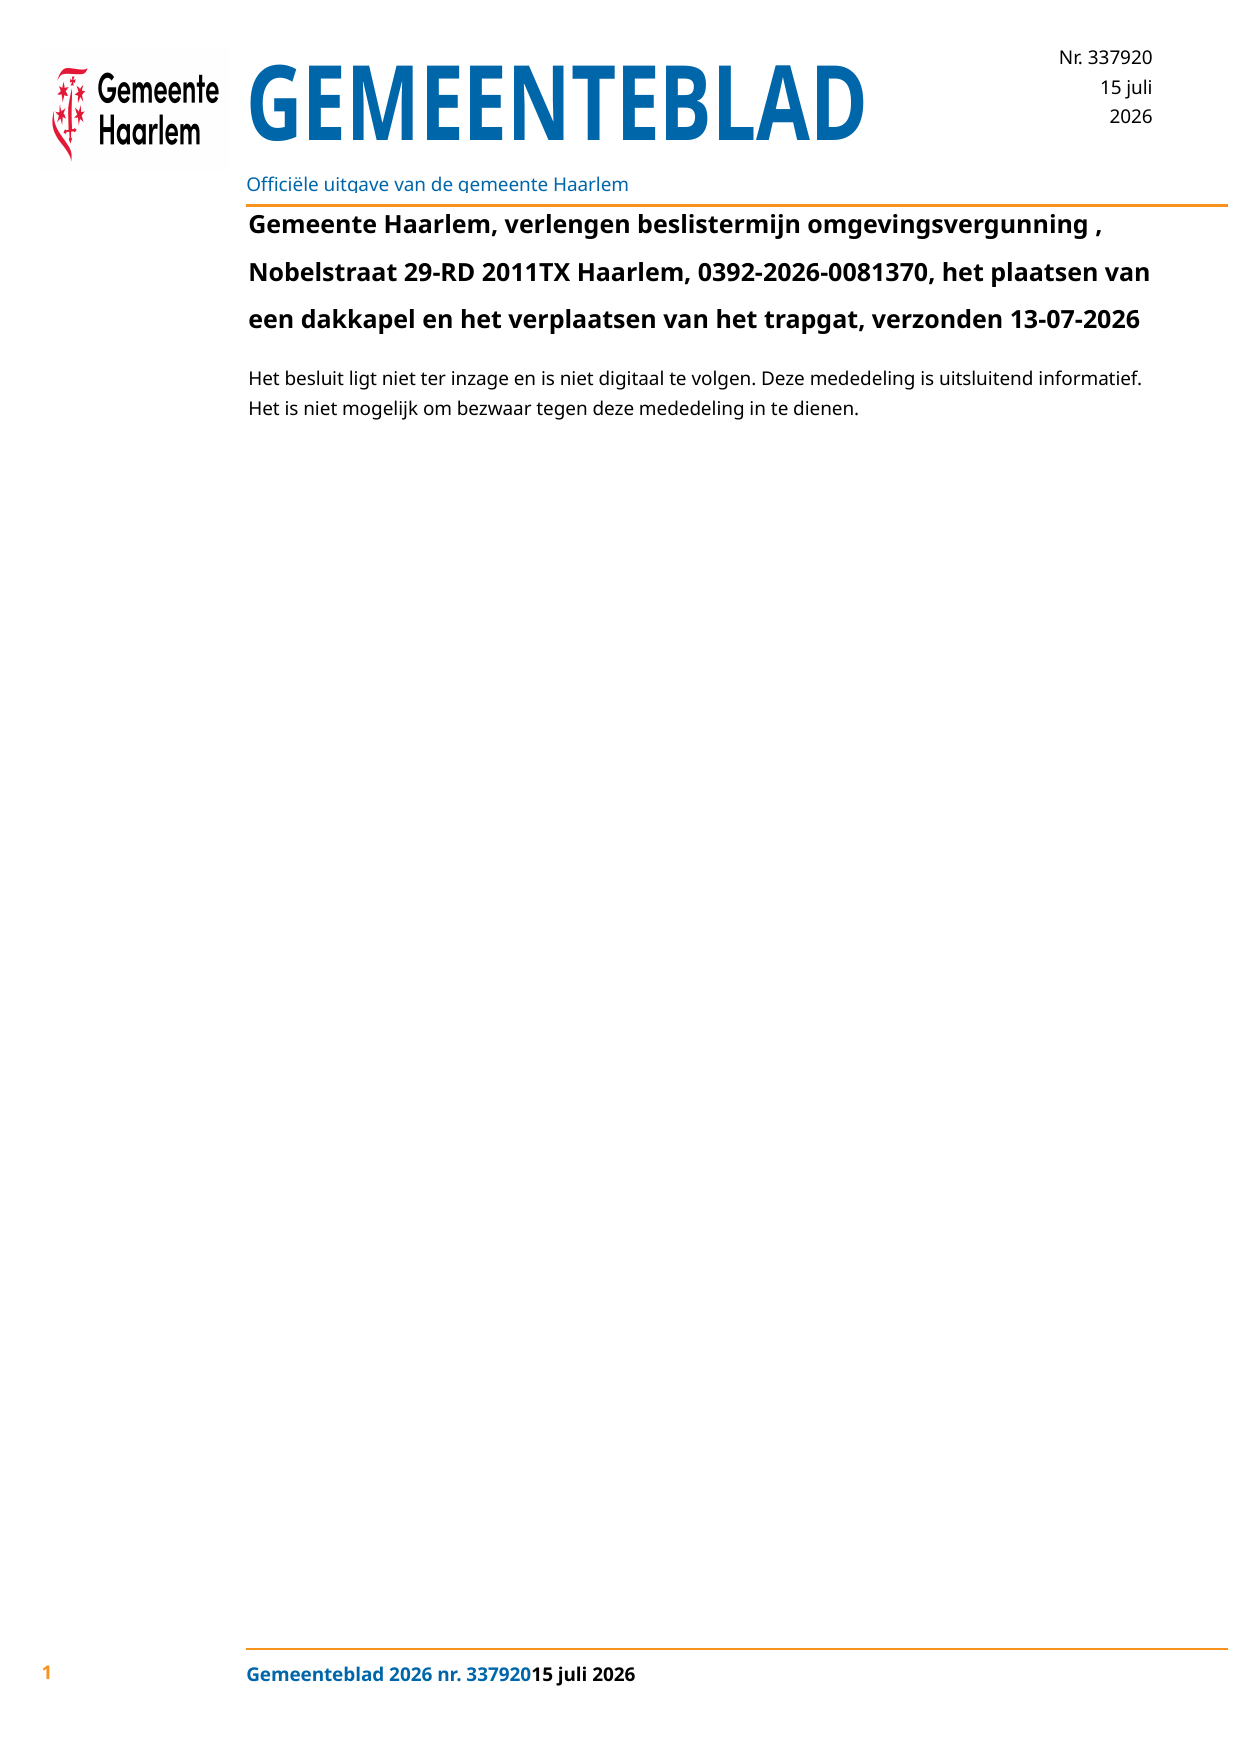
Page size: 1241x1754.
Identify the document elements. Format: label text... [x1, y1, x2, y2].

text Het besluit ligt niet ter inzage en is niet digitaal te volgen. Deze mededeling is uitsluitend informatief. Het is niet mogelijk om bezwaar tegen deze mededeling in te dienen. [248, 366, 1152, 421]
text Gemeente Haarlem, verlengen beslistermijn omgevingsvergunning , Nobelstraat 29-RD 2011TX Haarlem, 0392-2026-0081370, het plaatsen van een dakkapel en het verplaatsen van het trapgat, verzonden 13-07-2026 [248, 207, 1152, 336]
picture [41, 47, 231, 172]
